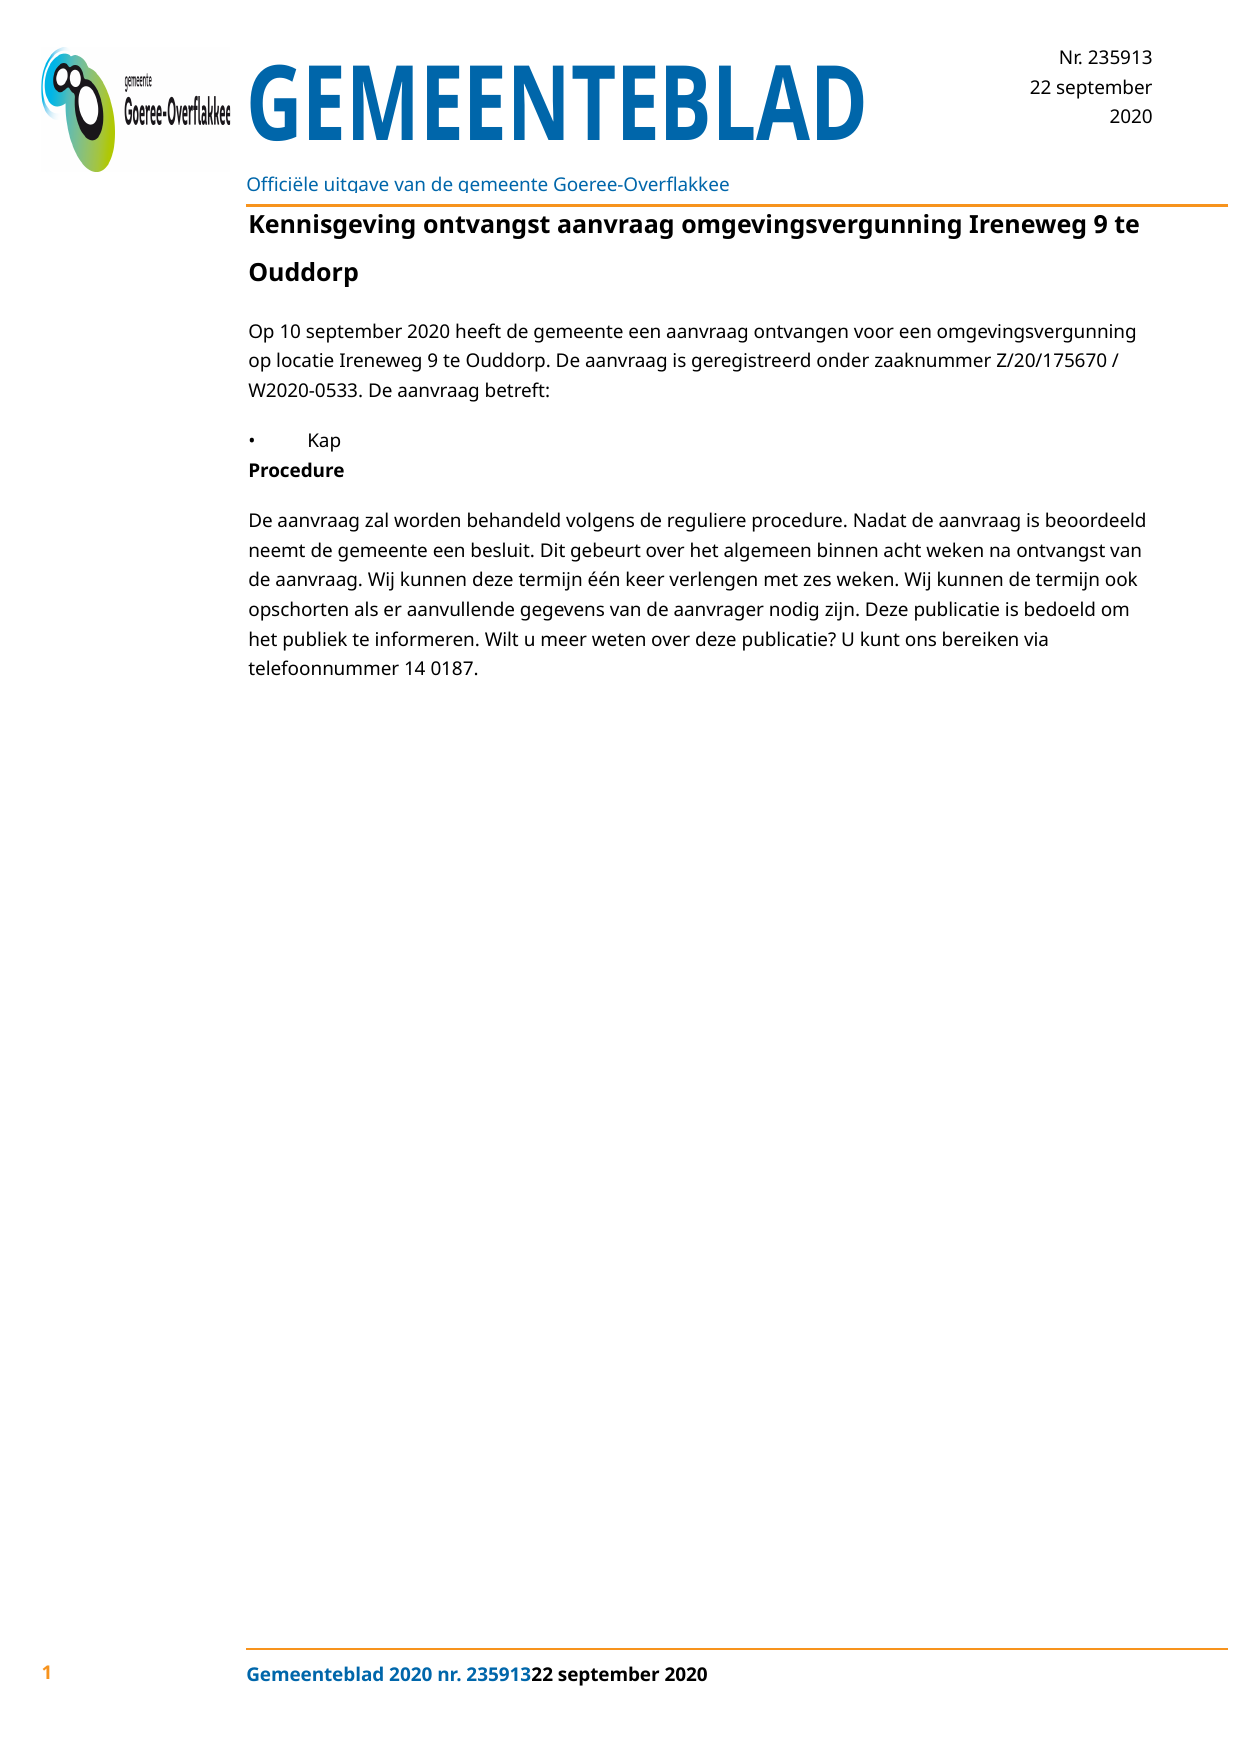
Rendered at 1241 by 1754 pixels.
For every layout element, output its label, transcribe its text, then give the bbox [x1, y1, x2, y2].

text Op 10 september 2020 heeft de gemeente een aanvraag ontvangen voor een omgevingsvergunning op locatie Ireneweg 9 te Ouddorp. De aanvraag is geregistreerd onder zaaknummer Z/20/175670 / W2020-0533. De aanvraag betreft: [248, 318, 1152, 403]
text Procedure [248, 457, 1152, 483]
text De aanvraag zal worden behandeld volgens de reguliere procedure. Nadat de aanvraag is beoordeeld neemt de gemeente een besluit. Dit gebeurt over het algemeen binnen acht weken na ontvangst van de aanvraag. Wij kunnen deze termijn één keer verlengen met zes weken. Wij kunnen de termijn ook opschorten als er aanvullende gegevens van de aanvrager nodig zijn. Deze publicatie is bedoeld om het publiek te informeren. Wilt u meer weten over deze publicatie? U kunt ons bereiken via telefoonnummer 14 0187. [248, 507, 1152, 681]
text Kennisgeving ontvangst aanvraag omgevingsvergunning Ireneweg 9 te Ouddorp [248, 207, 1152, 288]
list Kap [248, 427, 1152, 453]
picture [41, 47, 231, 172]
